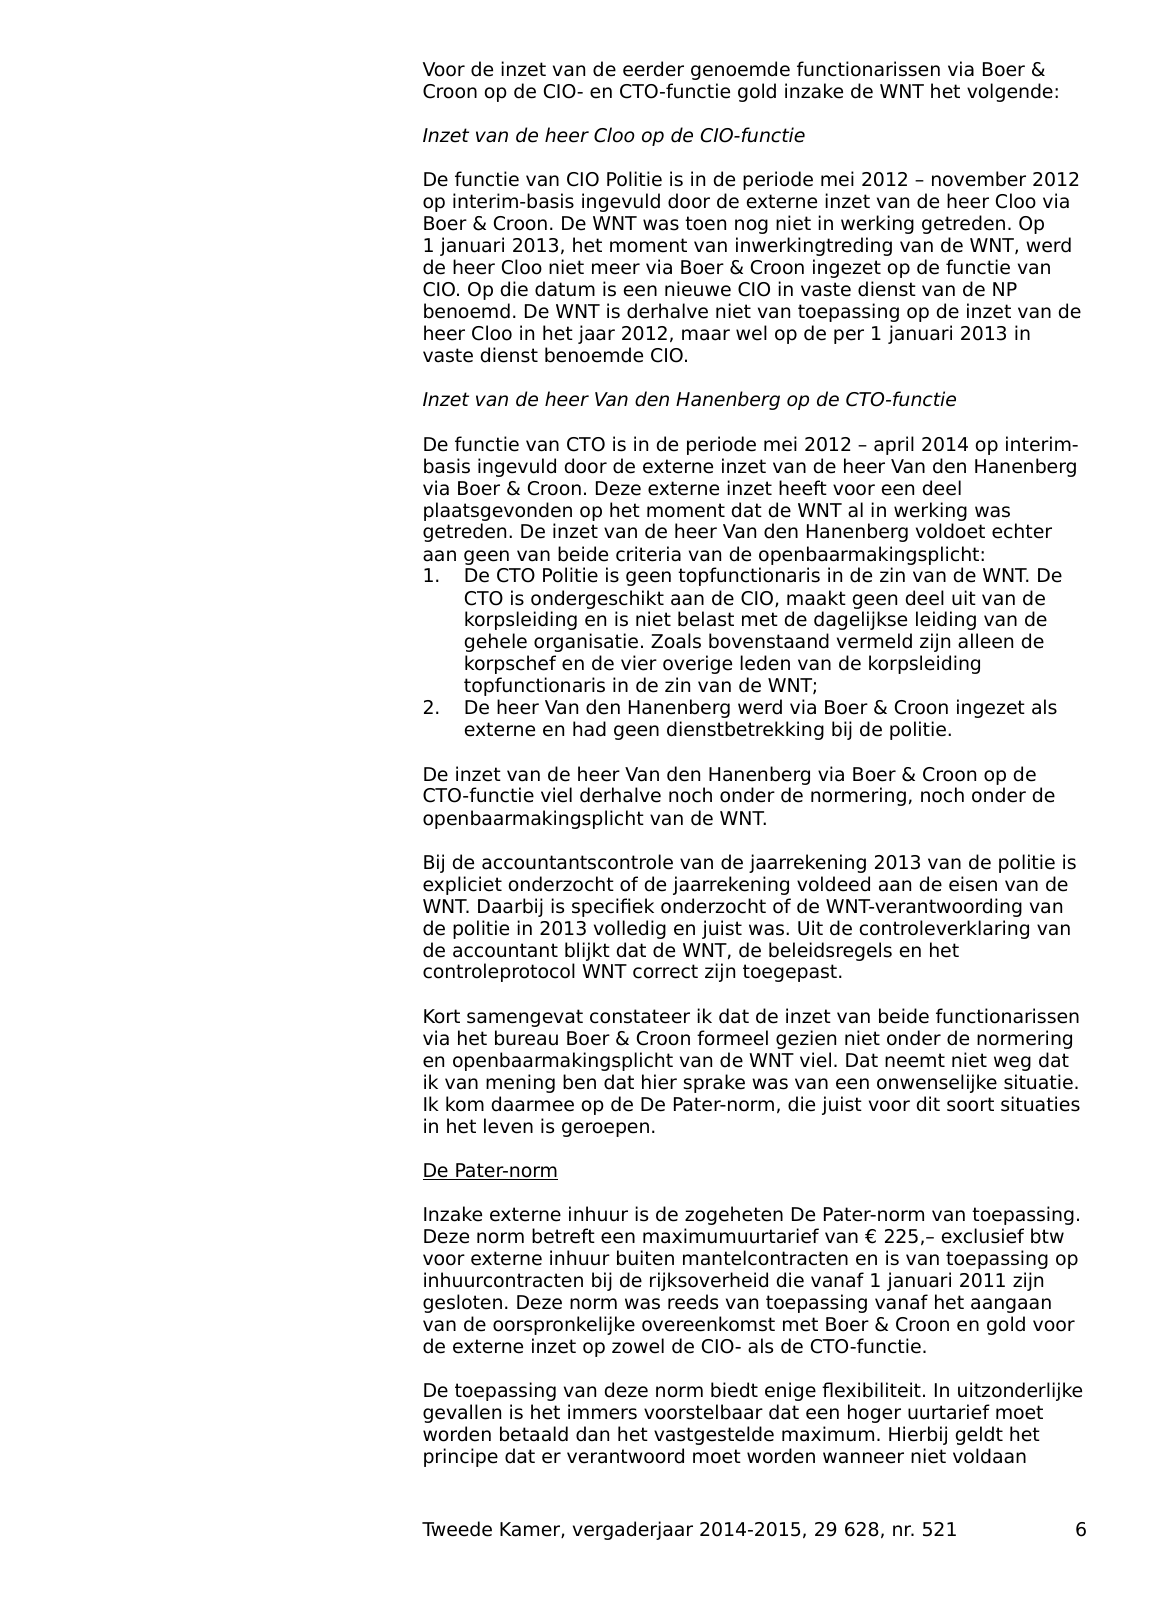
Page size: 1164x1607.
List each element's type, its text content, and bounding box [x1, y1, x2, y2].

text De functie van CTO is in de periode mei 2012 – april 2014 op interim-basis ingevuld door de externe inzet van de heer Van den Hanenberg via Boer & Croon. Deze externe inzet heeft voor een deel plaatsgevonden op het moment dat de WNT al in werking was getreden. De inzet van de heer Van den Hanenberg voldoet echter aan geen van beide criteria van de openbaarmakingsplicht: [422, 433, 1087, 565]
text Inzake externe inhuur is de zogeheten De Pater-norm van toepassing. Deze norm betreft een maximumuurtarief van € 225,– exclusief btw voor externe inhuur buiten mantelcontracten en is van toepassing op inhuurcontracten bij de rijksoverheid die vanaf 1 januari 2011 zijn gesloten. Deze norm was reeds van toepassing vanaf het aangaan van de oorspronkelijke overeenkomst met Boer & Croon en gold voor de externe inzet op zowel de CIO- als de CTO-functie. [422, 1204, 1087, 1358]
subtitle De Pater-norm [422, 1160, 1087, 1182]
text De inzet van de heer Van den Hanenberg via Boer & Croon op de CTO-functie viel derhalve noch onder de normering, noch onder de openbaarmakingsplicht van de WNT. [422, 763, 1087, 829]
text De toepassing van deze norm biedt enige flexibiliteit. In uitzonderlijke gevallen is het immers voorstelbaar dat een hoger uurtarief moet worden betaald dan het vastgestelde maximum. Hierbij geldt het principe dat er verantwoord moet worden wanneer niet voldaan [422, 1380, 1087, 1468]
text Kort samengevat constateer ik dat de inzet van beide functionarissen via het bureau Boer & Croon formeel gezien niet onder de normering en openbaarmakingsplicht van de WNT viel. Dat neemt niet weg dat ik van mening ben dat hier sprake was van een onwenselijke situatie. Ik kom daarmee op de De Pater-norm, die juist voor dit soort situaties in het leven is geroepen. [422, 1006, 1087, 1137]
text Bij de accountantscontrole van de jaarrekening 2013 van de politie is expliciet onderzocht of de jaarrekening voldeed aan de eisen van de WNT. Daarbij is specifiek onderzocht of de WNT-verantwoording van de politie in 2013 volledig en juist was. Uit de controleverklaring van de accountant blijkt dat de WNT, de beleidsregels en het controleprotocol WNT correct zijn toegepast. [422, 852, 1087, 983]
text De functie van CIO Politie is in de periode mei 2012 – november 2012 op interim-basis ingevuld door de externe inzet van de heer Cloo via Boer & Croon. De WNT was toen nog niet in werking getreden. Op 1 januari 2013, het moment van inwerkingtreding van de WNT, werd de heer Cloo niet meer via Boer & Croon ingezet op de functie van CIO. Op die datum is een nieuwe CIO in vaste dienst van de NP benoemd. De WNT is derhalve niet van toepassing op de inzet van de heer Cloo in het jaar 2012, maar wel op de per 1 januari 2013 in vaste dienst benoemde CIO. [422, 169, 1087, 367]
subtitle Inzet van de heer Van den Hanenberg op de CTO-functie [422, 389, 1087, 411]
text 1. De CTO Politie is geen topfunctionaris in de zin van de WNT. De CTO is ondergeschikt aan de CIO, maakt geen deel uit van de korpsleiding en is niet belast met de dagelijkse leiding van de gehele organisatie. Zoals bovenstaand vermeld zijn alleen de korpschef en de vier overige leden van de korpsleiding topfunctionaris in de zin van de WNT; [422, 565, 1087, 697]
subtitle Inzet van de heer Cloo op de CIO-functie [422, 125, 1087, 147]
text Voor de inzet van de eerder genoemde functionarissen via Boer & Croon op de CIO- en CTO-functie gold inzake de WNT het volgende: [422, 59, 1087, 103]
text 2. De heer Van den Hanenberg werd via Boer & Croon ingezet als externe en had geen dienstbetrekking bij de politie. [422, 697, 1087, 741]
